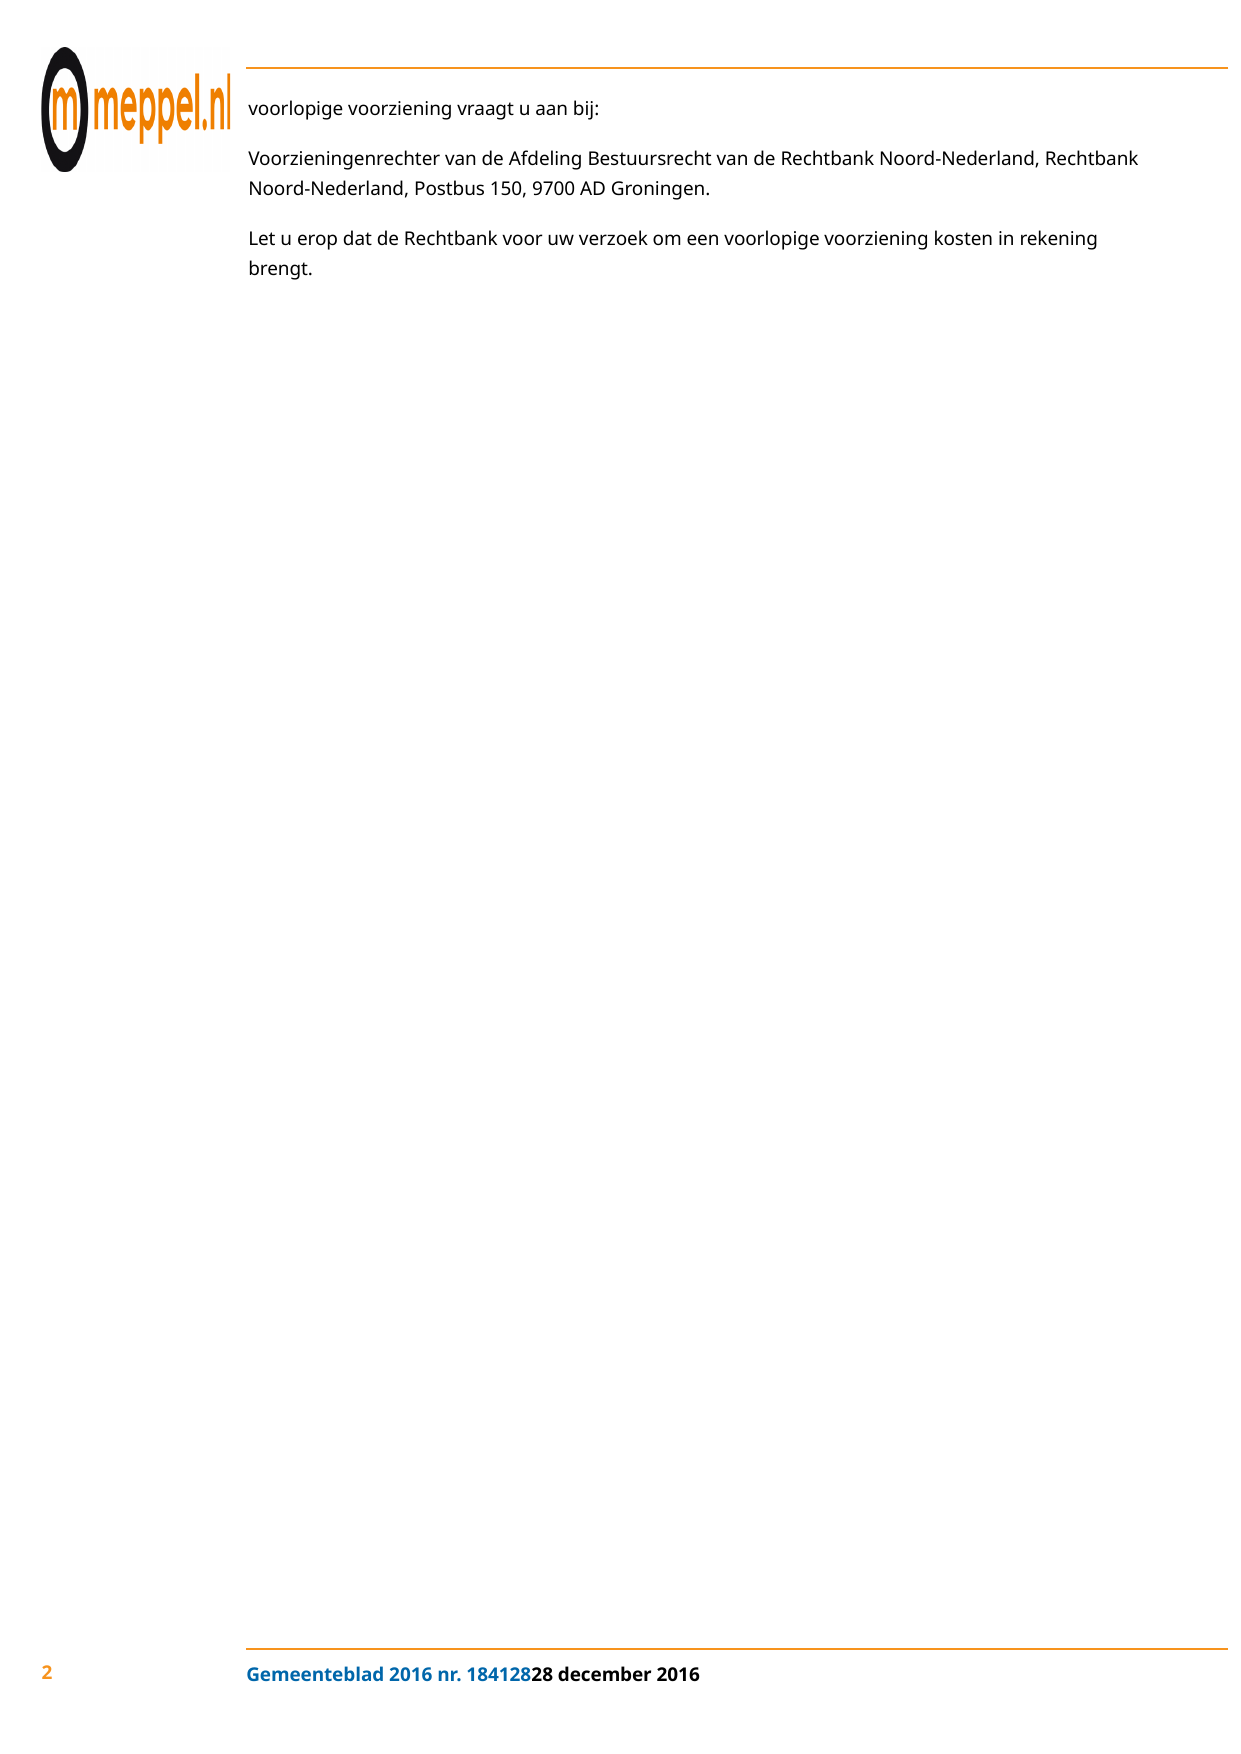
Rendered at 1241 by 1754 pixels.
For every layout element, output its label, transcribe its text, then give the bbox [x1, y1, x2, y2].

picture [41, 47, 231, 172]
text Let u erop dat de Rechtbank voor uw verzoek om een voorlopige voorziening kosten in rekening brengt. [248, 225, 1152, 281]
text Voorzieningenrechter van de Afdeling Bestuursrecht van de Rechtbank Noord-Nederland, Rechtbank Noord-Nederland, Postbus 150, 9700 AD Groningen. [248, 145, 1152, 201]
text voorlopige voorziening vraagt u aan bij: [248, 95, 1152, 121]
